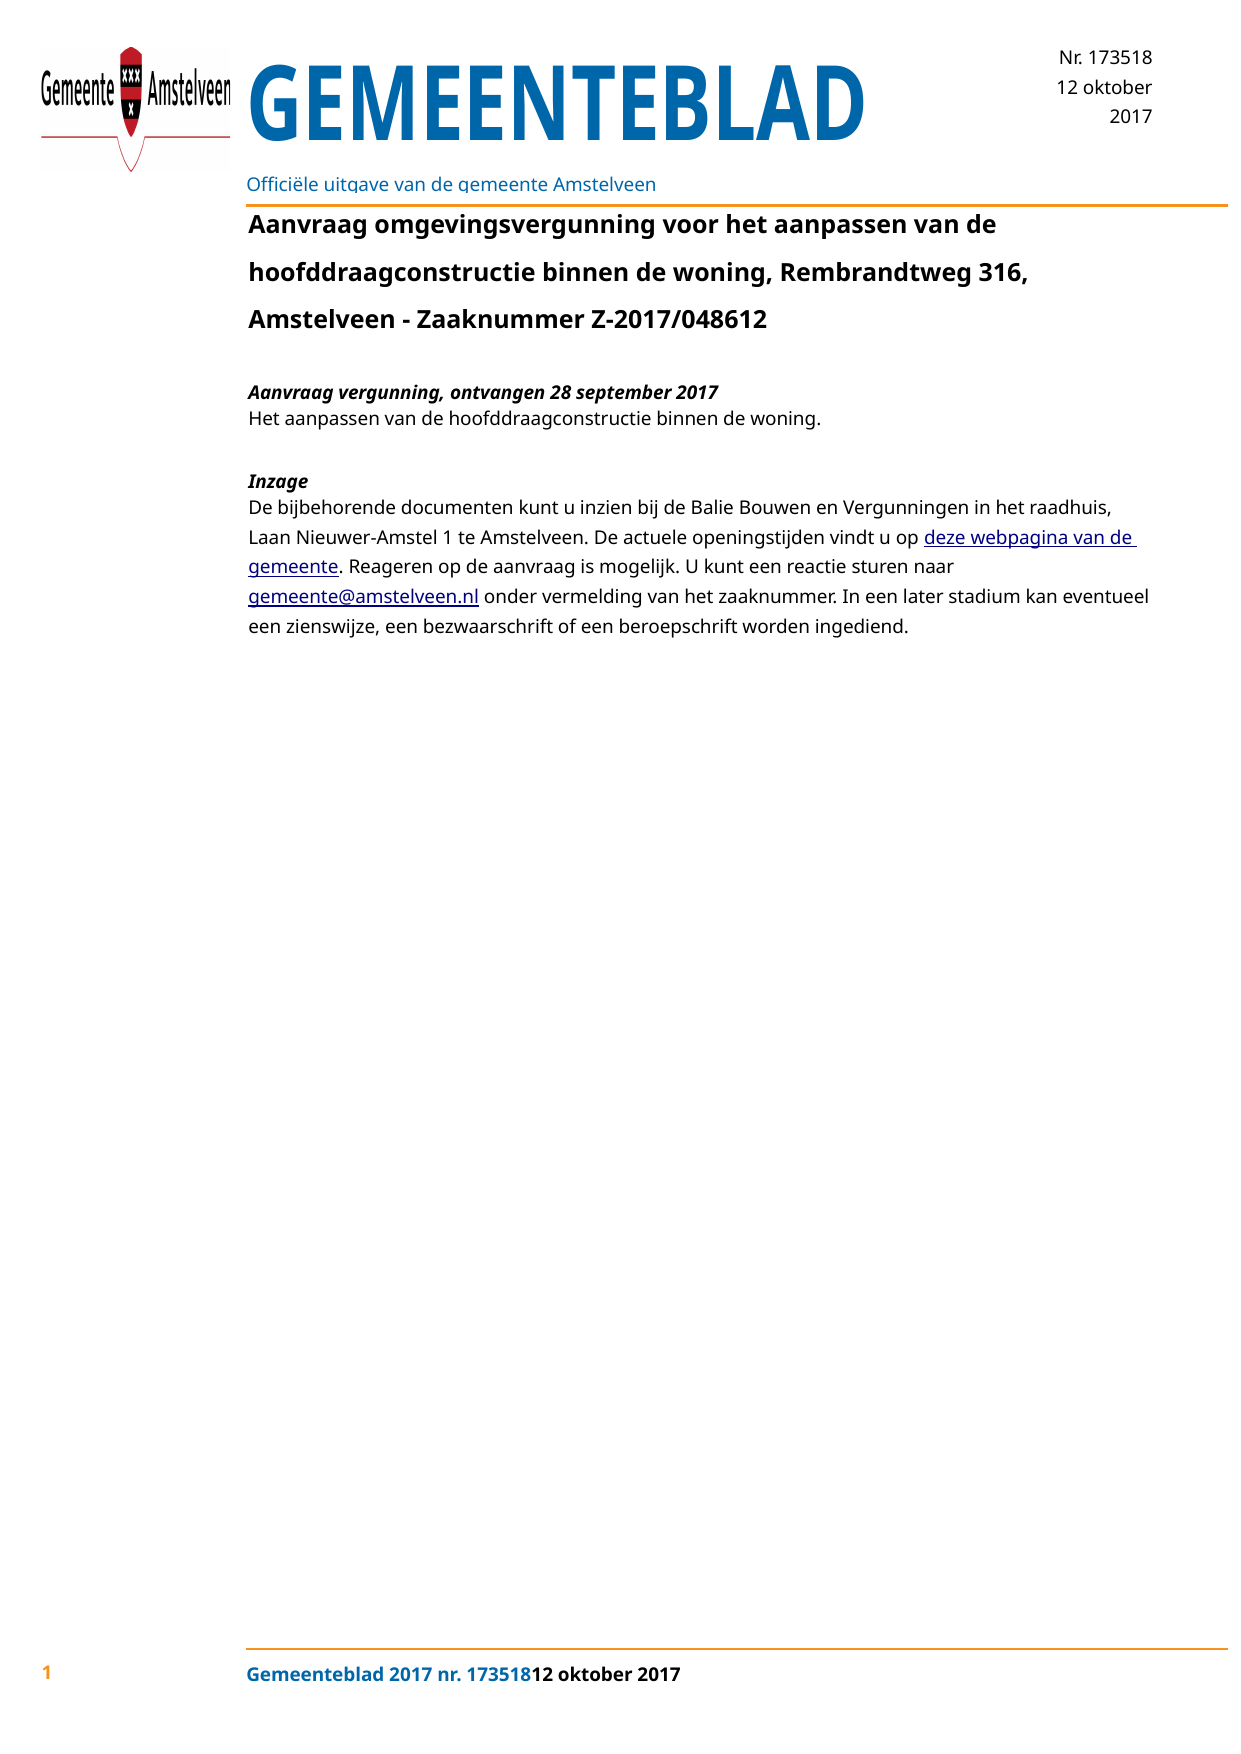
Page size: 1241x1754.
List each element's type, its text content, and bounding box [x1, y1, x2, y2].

picture [41, 47, 231, 172]
text Aanvraag vergunning, ontvangen 28 september 2017 [248, 379, 1152, 405]
text Inzage [248, 469, 1152, 494]
text Het aanpassen van de hoofddraagconstructie binnen de woning. [248, 405, 1152, 431]
text De bijbehorende documenten kunt u inzien bij de Balie Bouwen en Vergunningen in het raadhuis, Laan Nieuwer-Amstel 1 te Amstelveen. De actuele openingstijden vindt u op deze webpagina van de gemeente. Reageren op de aanvraag is mogelijk. U kunt een reactie sturen naar gemeente@amstelveen.nl onder vermelding van het zaaknummer. In een later stadium kan eventueel een zienswijze, een bezwaarschrift of een beroepschrift worden ingediend. [248, 494, 1152, 638]
text Aanvraag omgevingsvergunning voor het aanpassen van de hoofddraagconstructie binnen de woning, Rembrandtweg 316, Amstelveen - Zaaknummer Z-2017/048612 [248, 207, 1152, 336]
